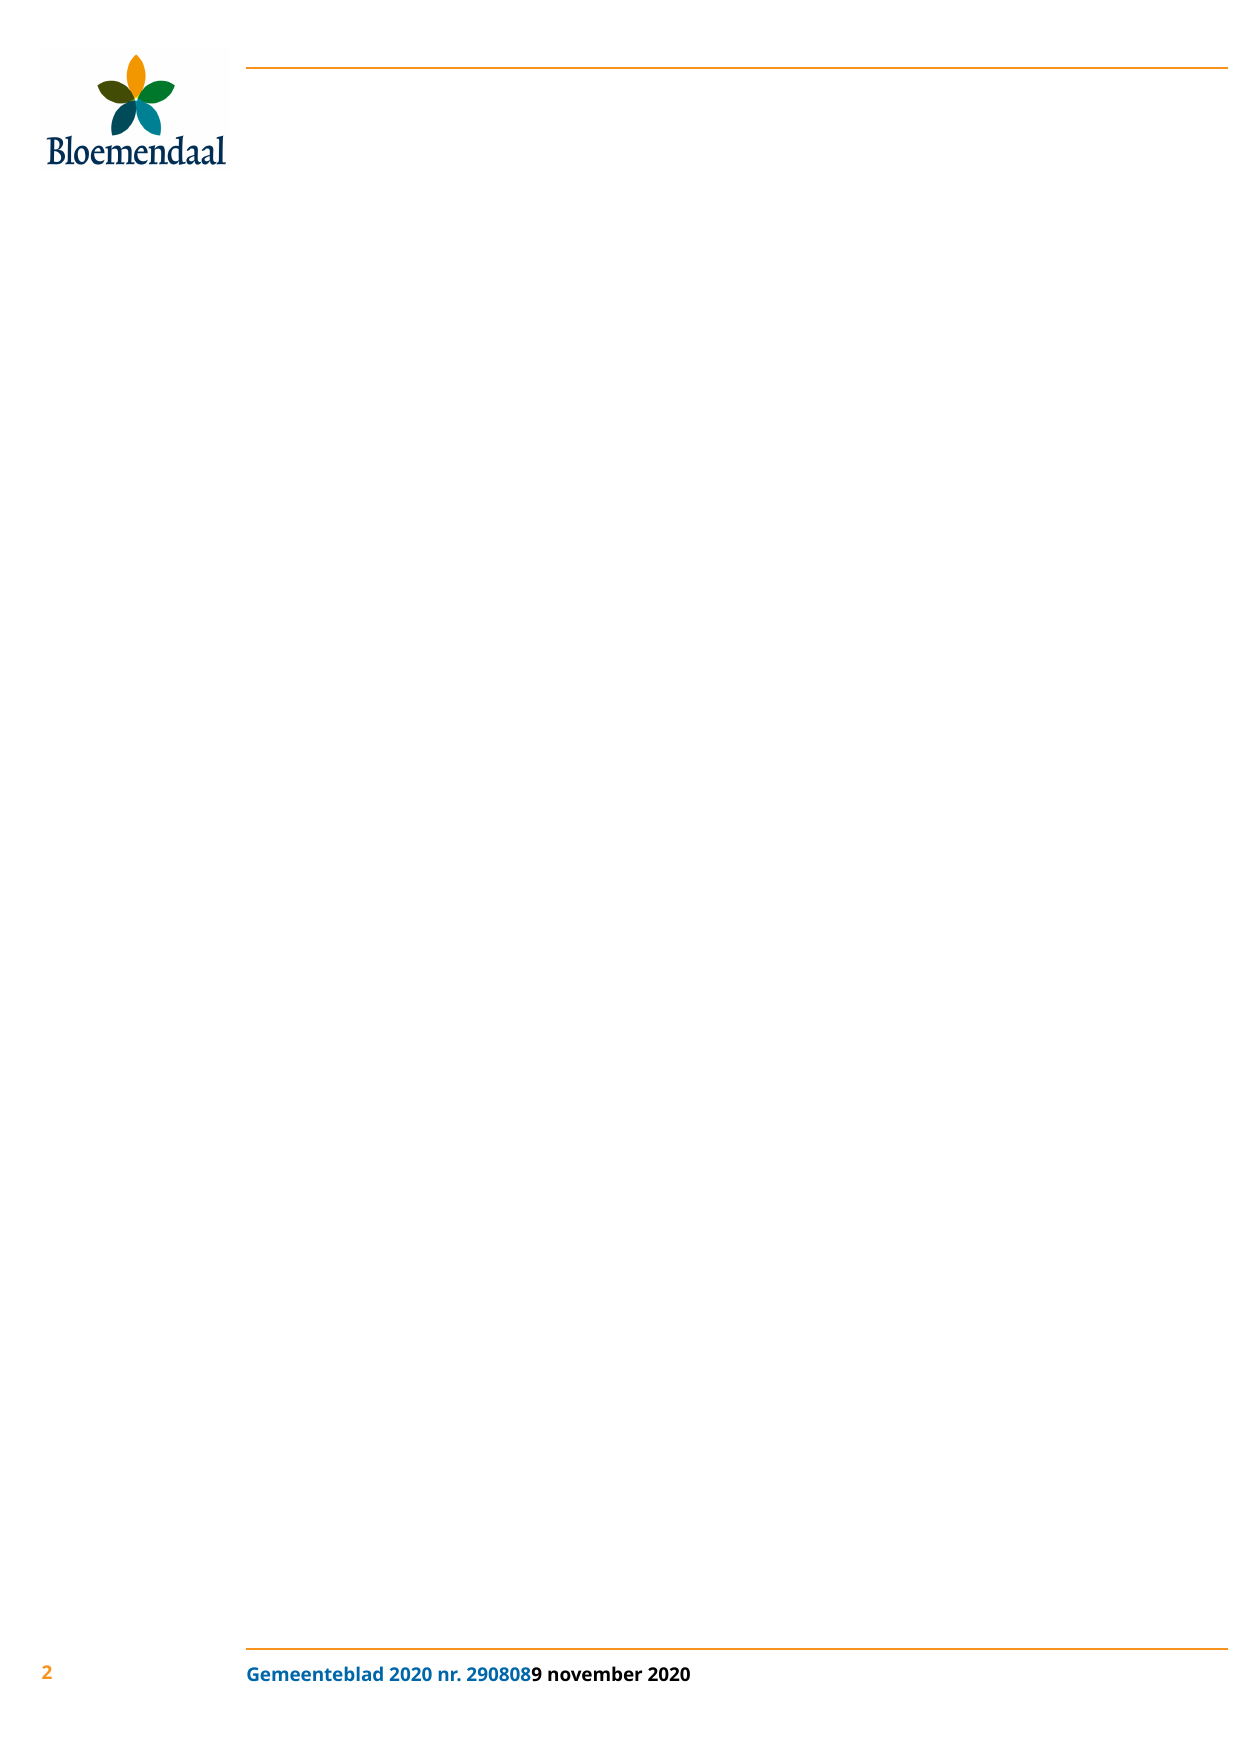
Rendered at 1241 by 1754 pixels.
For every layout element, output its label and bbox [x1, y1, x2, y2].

picture [41, 47, 231, 172]
